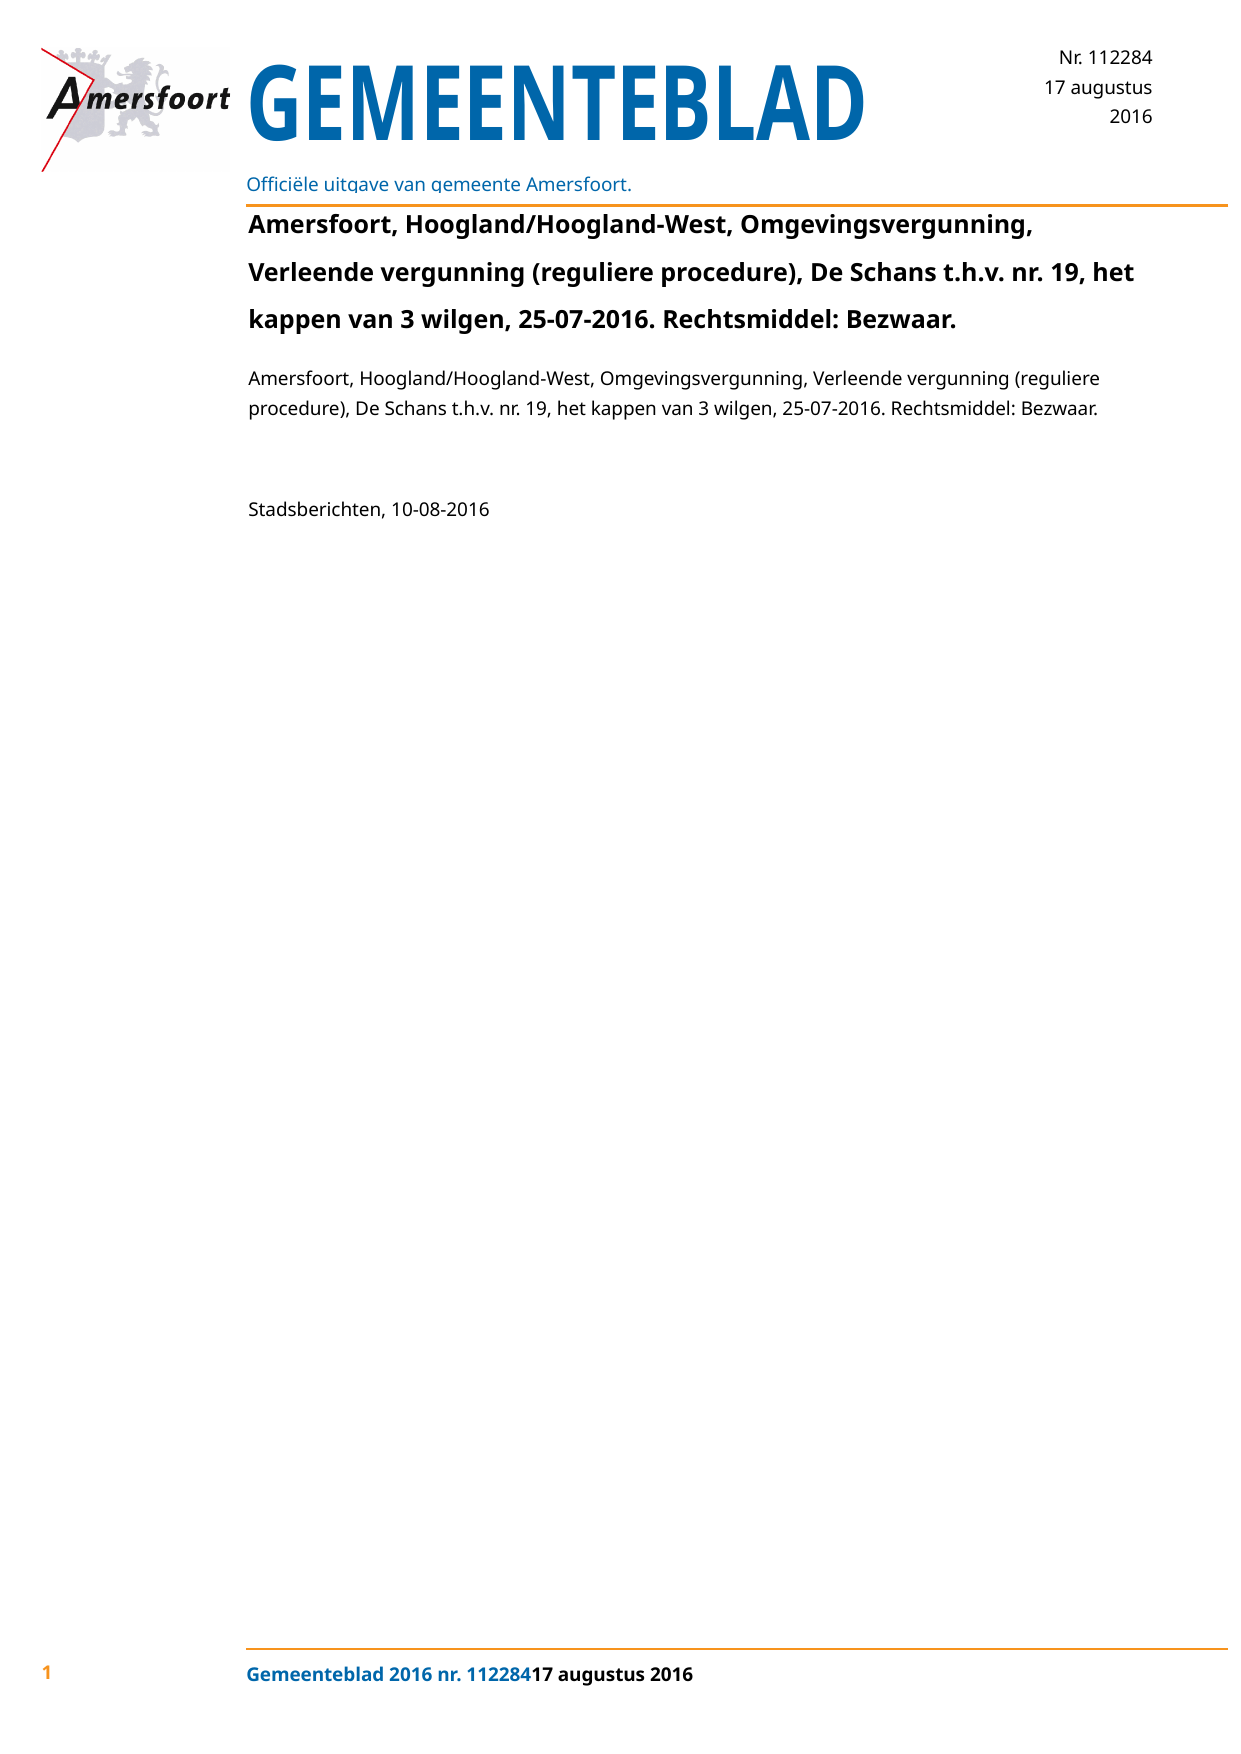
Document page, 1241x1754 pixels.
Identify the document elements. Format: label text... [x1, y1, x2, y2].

text Amersfoort, Hoogland/Hoogland-West, Omgevingsvergunning, Verleende vergunning (reguliere procedure), De Schans t.h.v. nr. 19, het kappen van 3 wilgen, 25-07-2016. Rechtsmiddel: Bezwaar. [248, 207, 1152, 336]
text Amersfoort, Hoogland/Hoogland-West, Omgevingsvergunning, Verleende vergunning (reguliere procedure), De Schans t.h.v. nr. 19, het kappen van 3 wilgen, 25-07-2016. Rechtsmiddel: Bezwaar. [248, 366, 1152, 421]
text Stadsberichten, 10-08-2016 [248, 496, 1152, 522]
picture [41, 47, 231, 172]
